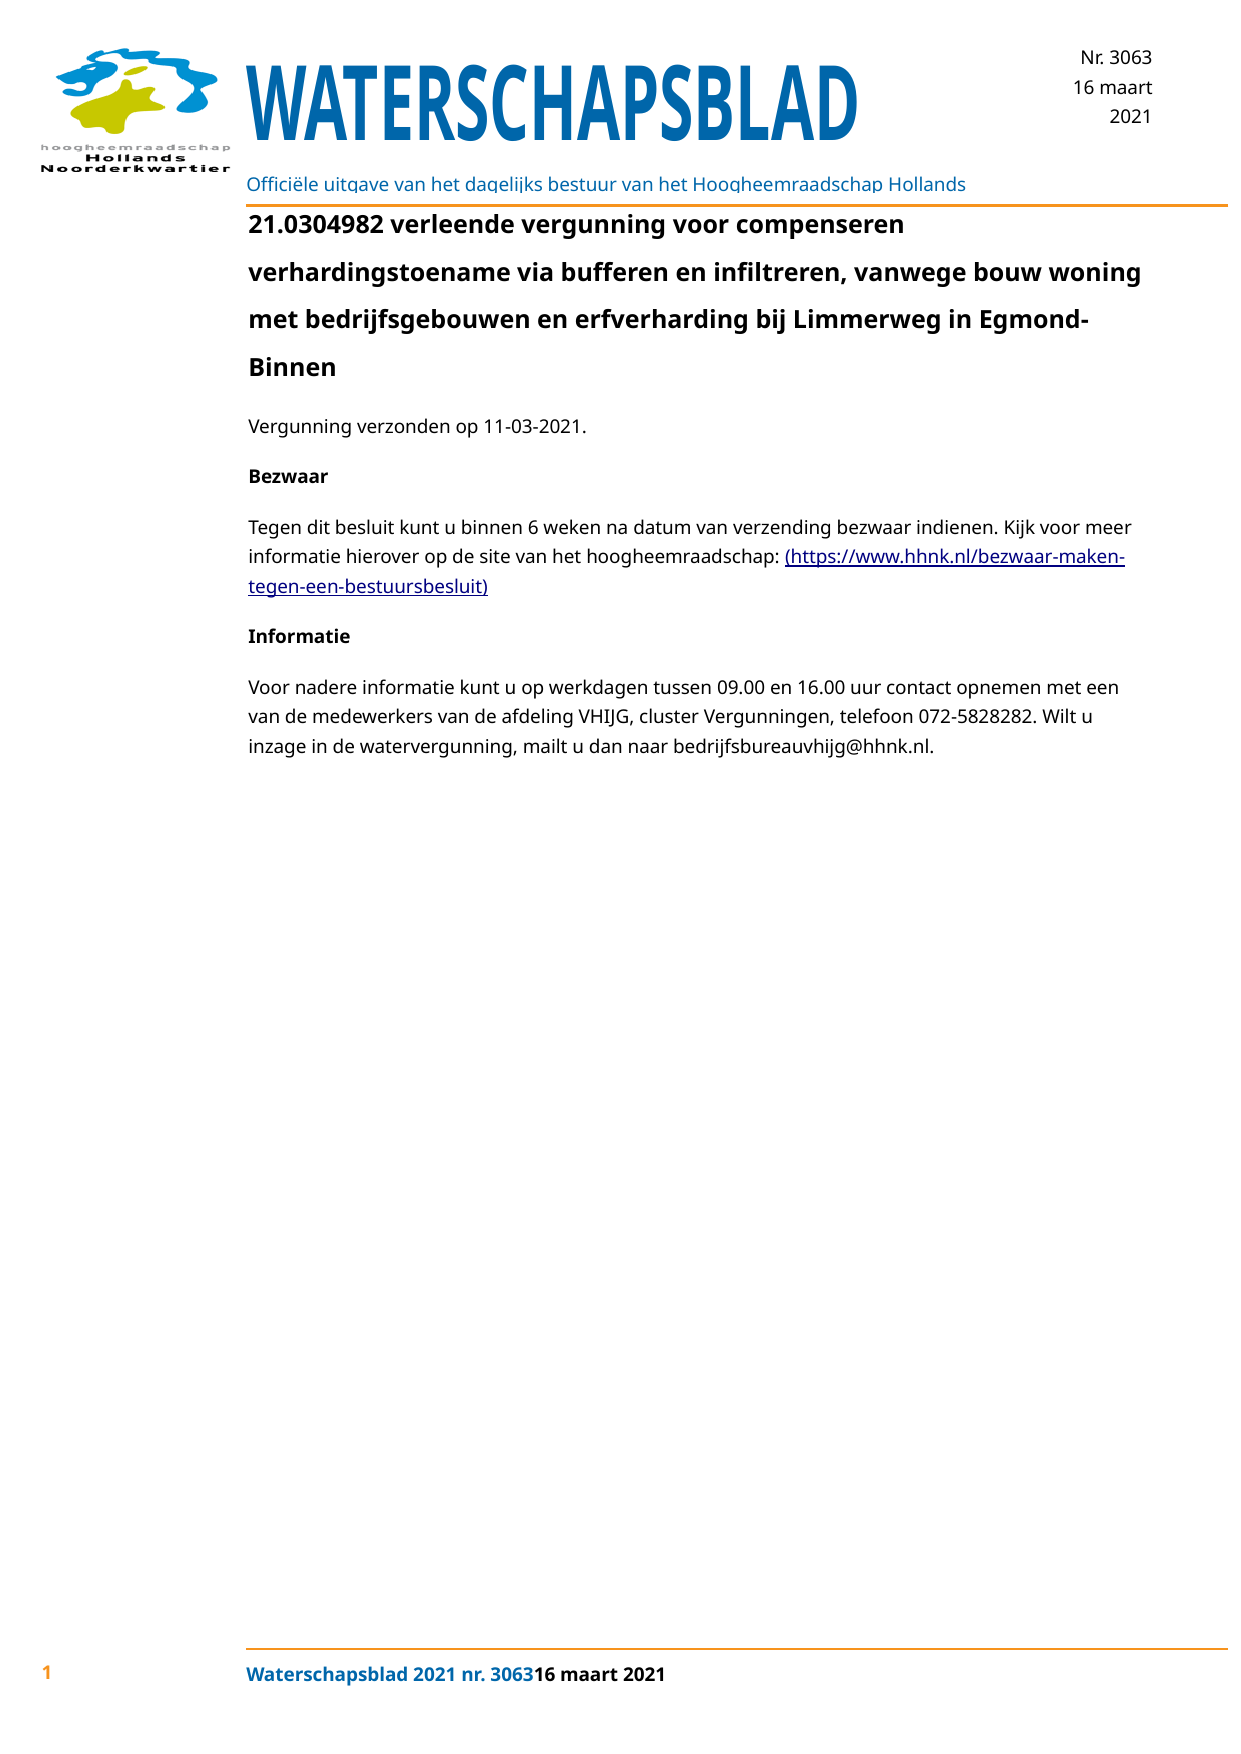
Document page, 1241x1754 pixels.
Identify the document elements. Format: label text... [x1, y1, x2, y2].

text Bezwaar [248, 463, 1152, 489]
text Informatie [248, 623, 1152, 649]
text 21.0304982 verleende vergunning voor compenseren verhardingstoename via bufferen en infiltreren, vanwege bouw woning met bedrijfsgebouwen en erfverharding bij Limmerweg in Egmond-Binnen [248, 207, 1152, 384]
picture [41, 47, 231, 172]
text Tegen dit besluit kunt u binnen 6 weken na datum van verzending bezwaar indienen. Kijk voor meer informatie hierover op de site van het hoogheemraadschap: (https://www.hhnk.nl/bezwaar-maken-tegen-een-bestuursbesluit) [248, 514, 1152, 599]
text Vergunning verzonden op 11-03-2021. [248, 413, 1152, 439]
text Voor nadere informatie kunt u op werkdagen tussen 09.00 en 16.00 uur contact opnemen met een van de medewerkers van de afdeling VHIJG, cluster Vergunningen, telefoon 072-5828282. Wilt u inzage in de watervergunning, mailt u dan naar bedrijfsbureauvhijg@hhnk.nl. [248, 674, 1152, 759]
